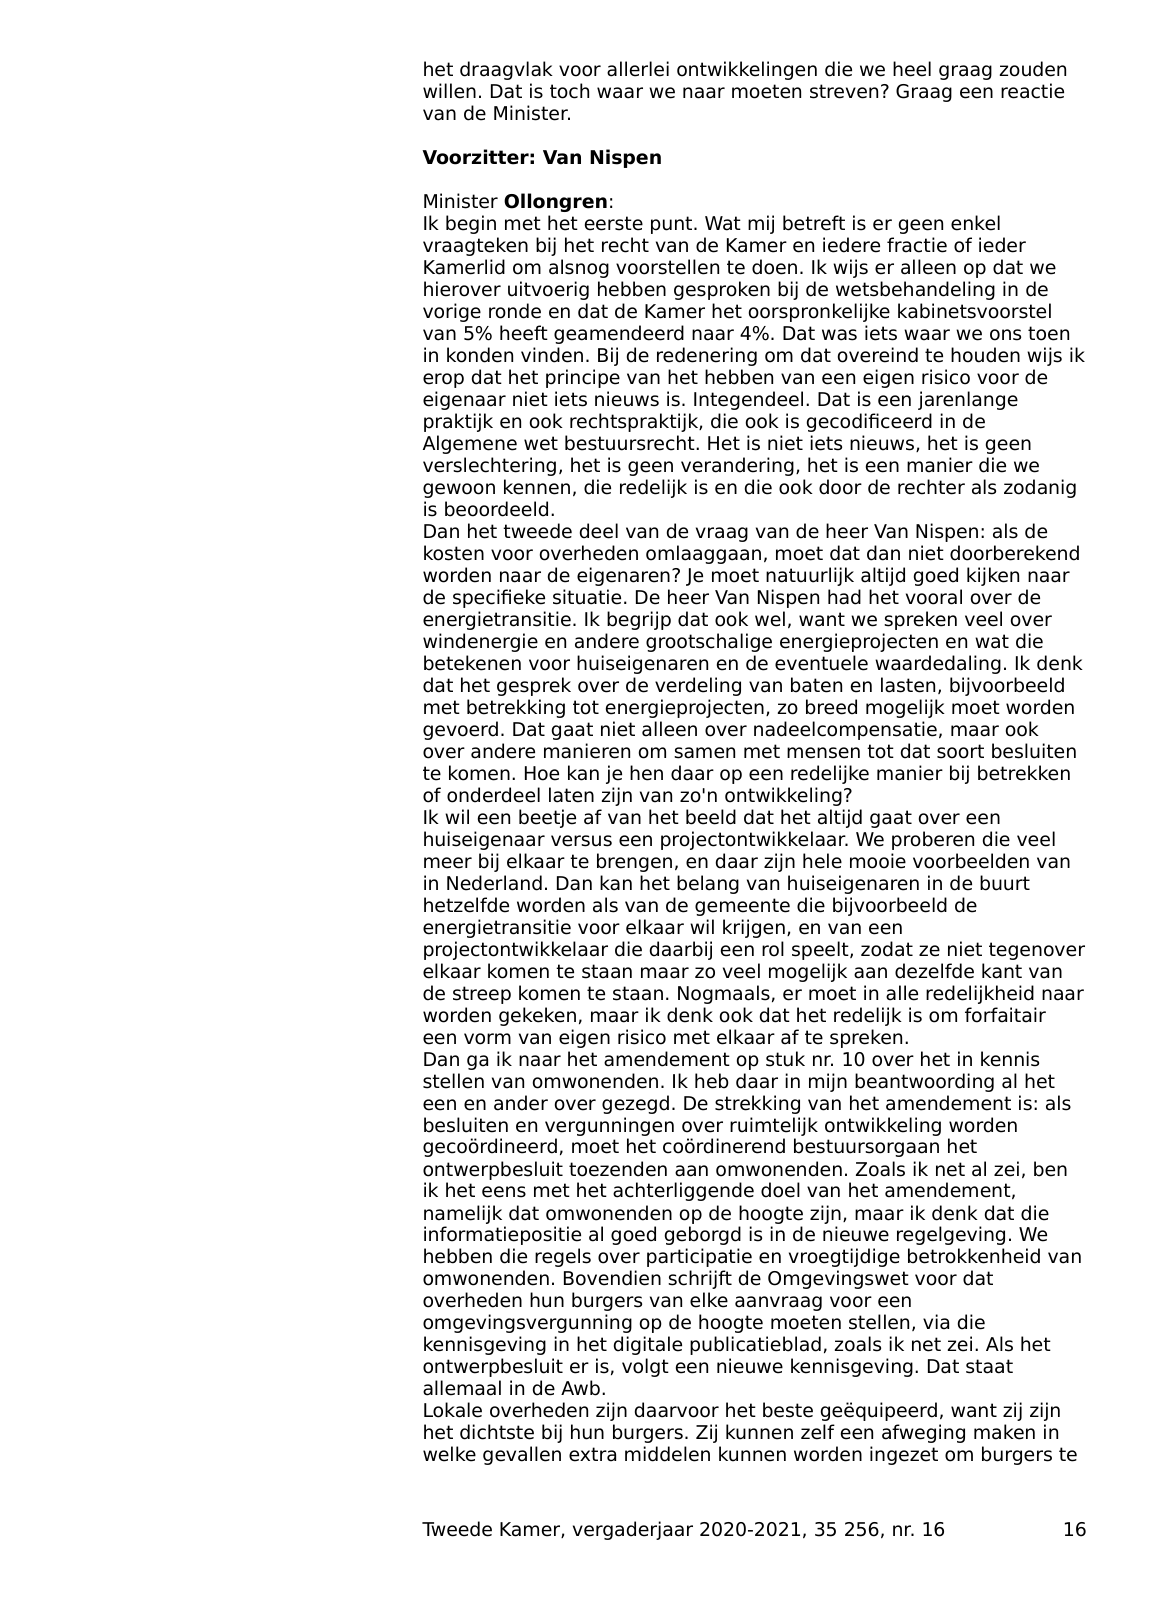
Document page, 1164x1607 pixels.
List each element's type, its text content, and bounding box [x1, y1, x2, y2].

text Dan ga ik naar het amendement op stuk nr. 10 over het in kennis stellen van omwonenden. Ik heb daar in mijn beantwoording al het een en ander over gezegd. De strekking van het amendement is: als besluiten en vergunningen over ruimtelijk ontwikkeling worden gecoördineerd, moet het coördinerend bestuursorgaan het ontwerpbesluit toezenden aan omwonenden. Zoals ik net al zei, ben ik het eens met het achterliggende doel van het amendement, namelijk dat omwonenden op de hoogte zijn, maar ik denk dat die informatiepositie al goed geborgd is in de nieuwe regelgeving. We hebben die regels over participatie en vroegtijdige betrokkenheid van omwonenden. Bovendien schrijft de Omgevingswet voor dat overheden hun burgers van elke aanvraag voor een omgevingsvergunning op de hoogte moeten stellen, via die kennisgeving in het digitale publicatieblad, zoals ik net zei. Als het ontwerpbesluit er is, volgt een nieuwe kennisgeving. Dat staat allemaal in de Awb. [422, 1048, 1087, 1400]
text het draagvlak voor allerlei ontwikkelingen die we heel graag zouden willen. Dat is toch waar we naar moeten streven? Graag een reactie van de Minister. [422, 59, 1087, 125]
text Lokale overheden zijn daarvoor het beste geëquipeerd, want zij zijn het dichtste bij hun burgers. Zij kunnen zelf een afweging maken in welke gevallen extra middelen kunnen worden ingezet om burgers te [422, 1400, 1087, 1466]
subtitle Voorzitter: Van Nispen [422, 147, 1087, 169]
text Ik begin met het eerste punt. Wat mij betreft is er geen enkel vraagteken bij het recht van de Kamer en iedere fractie of ieder Kamerlid om alsnog voorstellen te doen. Ik wijs er alleen op dat we hierover uitvoerig hebben gesproken bij de wetsbehandeling in de vorige ronde en dat de Kamer het oorspronkelijke kabinetsvoorstel van 5% heeft geamendeerd naar 4%. Dat was iets waar we ons toen in konden vinden. Bij de redenering om dat overeind te houden wijs ik erop dat het principe van het hebben van een eigen risico voor de eigenaar niet iets nieuws is. Integendeel. Dat is een jarenlange praktijk en ook rechtspraktijk, die ook is gecodificeerd in de Algemene wet bestuursrecht. Het is niet iets nieuws, het is geen verslechtering, het is geen verandering, het is een manier die we gewoon kennen, die redelijk is en die ook door de rechter als zodanig is beoordeeld. [422, 213, 1087, 521]
text Ik wil een beetje af van het beeld dat het altijd gaat over een huiseigenaar versus een projectontwikkelaar. We proberen die veel meer bij elkaar te brengen, en daar zijn hele mooie voorbeelden van in Nederland. Dan kan het belang van huiseigenaren in de buurt hetzelfde worden als van de gemeente die bijvoorbeeld de energietransitie voor elkaar wil krijgen, en van een projectontwikkelaar die daarbij een rol speelt, zodat ze niet tegenover elkaar komen te staan maar zo veel mogelijk aan dezelfde kant van de streep komen te staan. Nogmaals, er moet in alle redelijkheid naar worden gekeken, maar ik denk ook dat het redelijk is om forfaitair een vorm van eigen risico met elkaar af te spreken. [422, 807, 1087, 1048]
text Dan het tweede deel van de vraag van de heer Van Nispen: als de kosten voor overheden omlaaggaan, moet dat dan niet doorberekend worden naar de eigenaren? Je moet natuurlijk altijd goed kijken naar de specifieke situatie. De heer Van Nispen had het vooral over de energietransitie. Ik begrijp dat ook wel, want we spreken veel over windenergie en andere grootschalige energieprojecten en wat die betekenen voor huiseigenaren en de eventuele waardedaling. Ik denk dat het gesprek over de verdeling van baten en lasten, bijvoorbeeld met betrekking tot energieprojecten, zo breed mogelijk moet worden gevoerd. Dat gaat niet alleen over nadeelcompensatie, maar ook over andere manieren om samen met mensen tot dat soort besluiten te komen. Hoe kan je hen daar op een redelijke manier bij betrekken of onderdeel laten zijn van zo'n ontwikkeling? [422, 521, 1087, 807]
text Minister Ollongren: [422, 191, 1087, 213]
